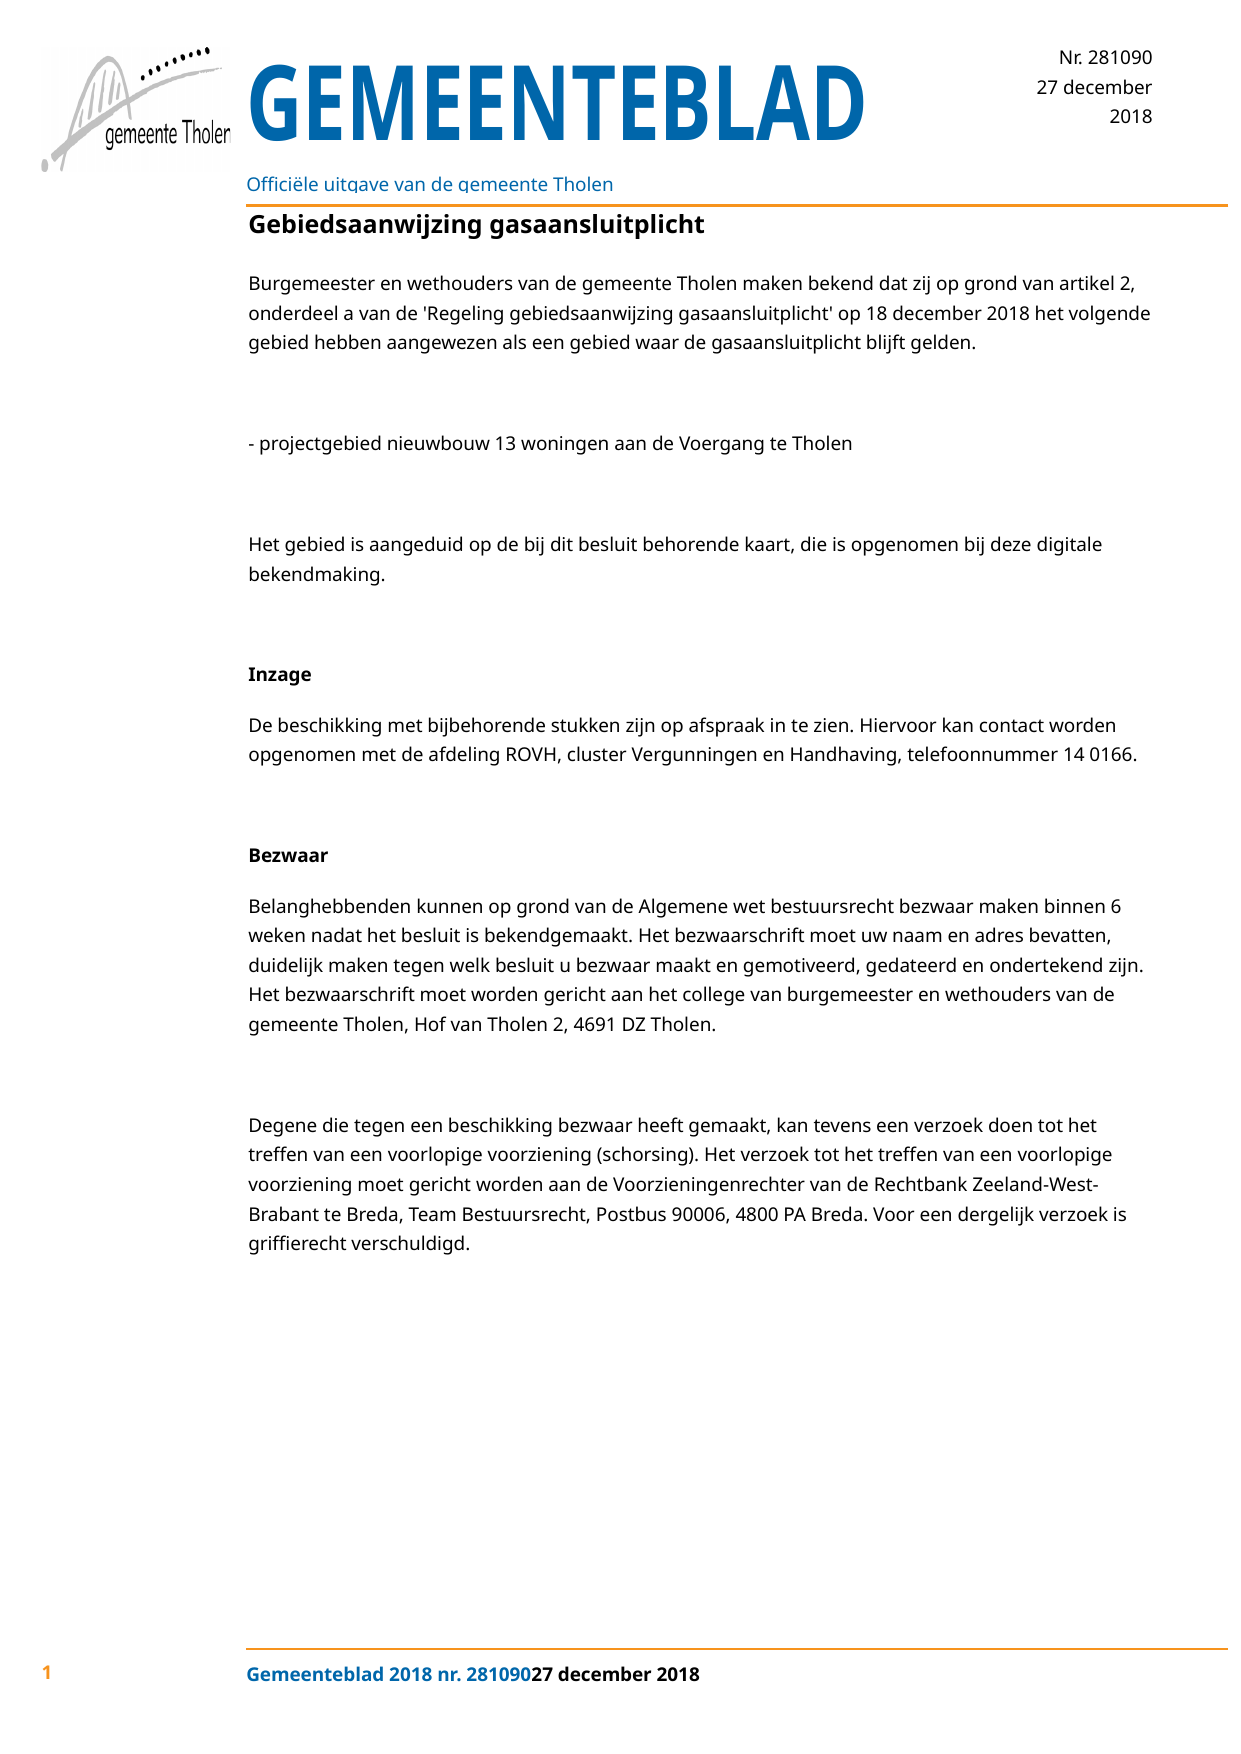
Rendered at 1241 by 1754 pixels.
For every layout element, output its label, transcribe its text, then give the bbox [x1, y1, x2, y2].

text Inzage [248, 662, 1152, 687]
text De beschikking met bijbehorende stukken zijn op afspraak in te zien. Hiervoor kan contact worden opgenomen met de afdeling ROVH, cluster Vergunningen en Handhaving, telefoonnummer 14 0166. [248, 712, 1152, 767]
text Degene die tegen een beschikking bezwaar heeft gemaakt, kan tevens een verzoek doen tot het treffen van een voorlopige voorziening (schorsing). Het verzoek tot het treffen van een voorlopige voorziening moet gericht worden aan de Voorzieningenrechter van de Rechtbank Zeeland-West-Brabant te Breda, Team Bestuursrecht, Postbus 90006, 4800 PA Breda. Voor een dergelijk verzoek is griffierecht verschuldigd. [248, 1112, 1152, 1256]
text Bezwaar [248, 842, 1152, 868]
text Het gebied is aangeduid op de bij dit besluit behorende kaart, die is opgenomen bij deze digitale bekendmaking. [248, 531, 1152, 586]
text - projectgebied nieuwbouw 13 woningen aan de Voergang te Tholen [248, 430, 1152, 456]
text Gebiedsaanwijzing gasaansluitplicht [248, 207, 1152, 241]
picture [41, 47, 231, 172]
text Belanghebbenden kunnen op grond van de Algemene wet bestuursrecht bezwaar maken binnen 6 weken nadat het besluit is bekendgemaakt. Het bezwaarschrift moet uw naam en adres bevatten, duidelijk maken tegen welk besluit u bezwaar maakt en gemotiveerd, gedateerd en ondertekend zijn. Het bezwaarschrift moet worden gericht aan het college van burgemeester en wethouders van de gemeente Tholen, Hof van Tholen 2, 4691 DZ Tholen. [248, 893, 1152, 1037]
text Burgemeester en wethouders van de gemeente Tholen maken bekend dat zij op grond van artikel 2, onderdeel a van de 'Regeling gebiedsaanwijzing gasaansluitplicht' op 18 december 2018 het volgende gebied hebben aangewezen als een gebied waar de gasaansluitplicht blijft gelden. [248, 270, 1152, 355]
